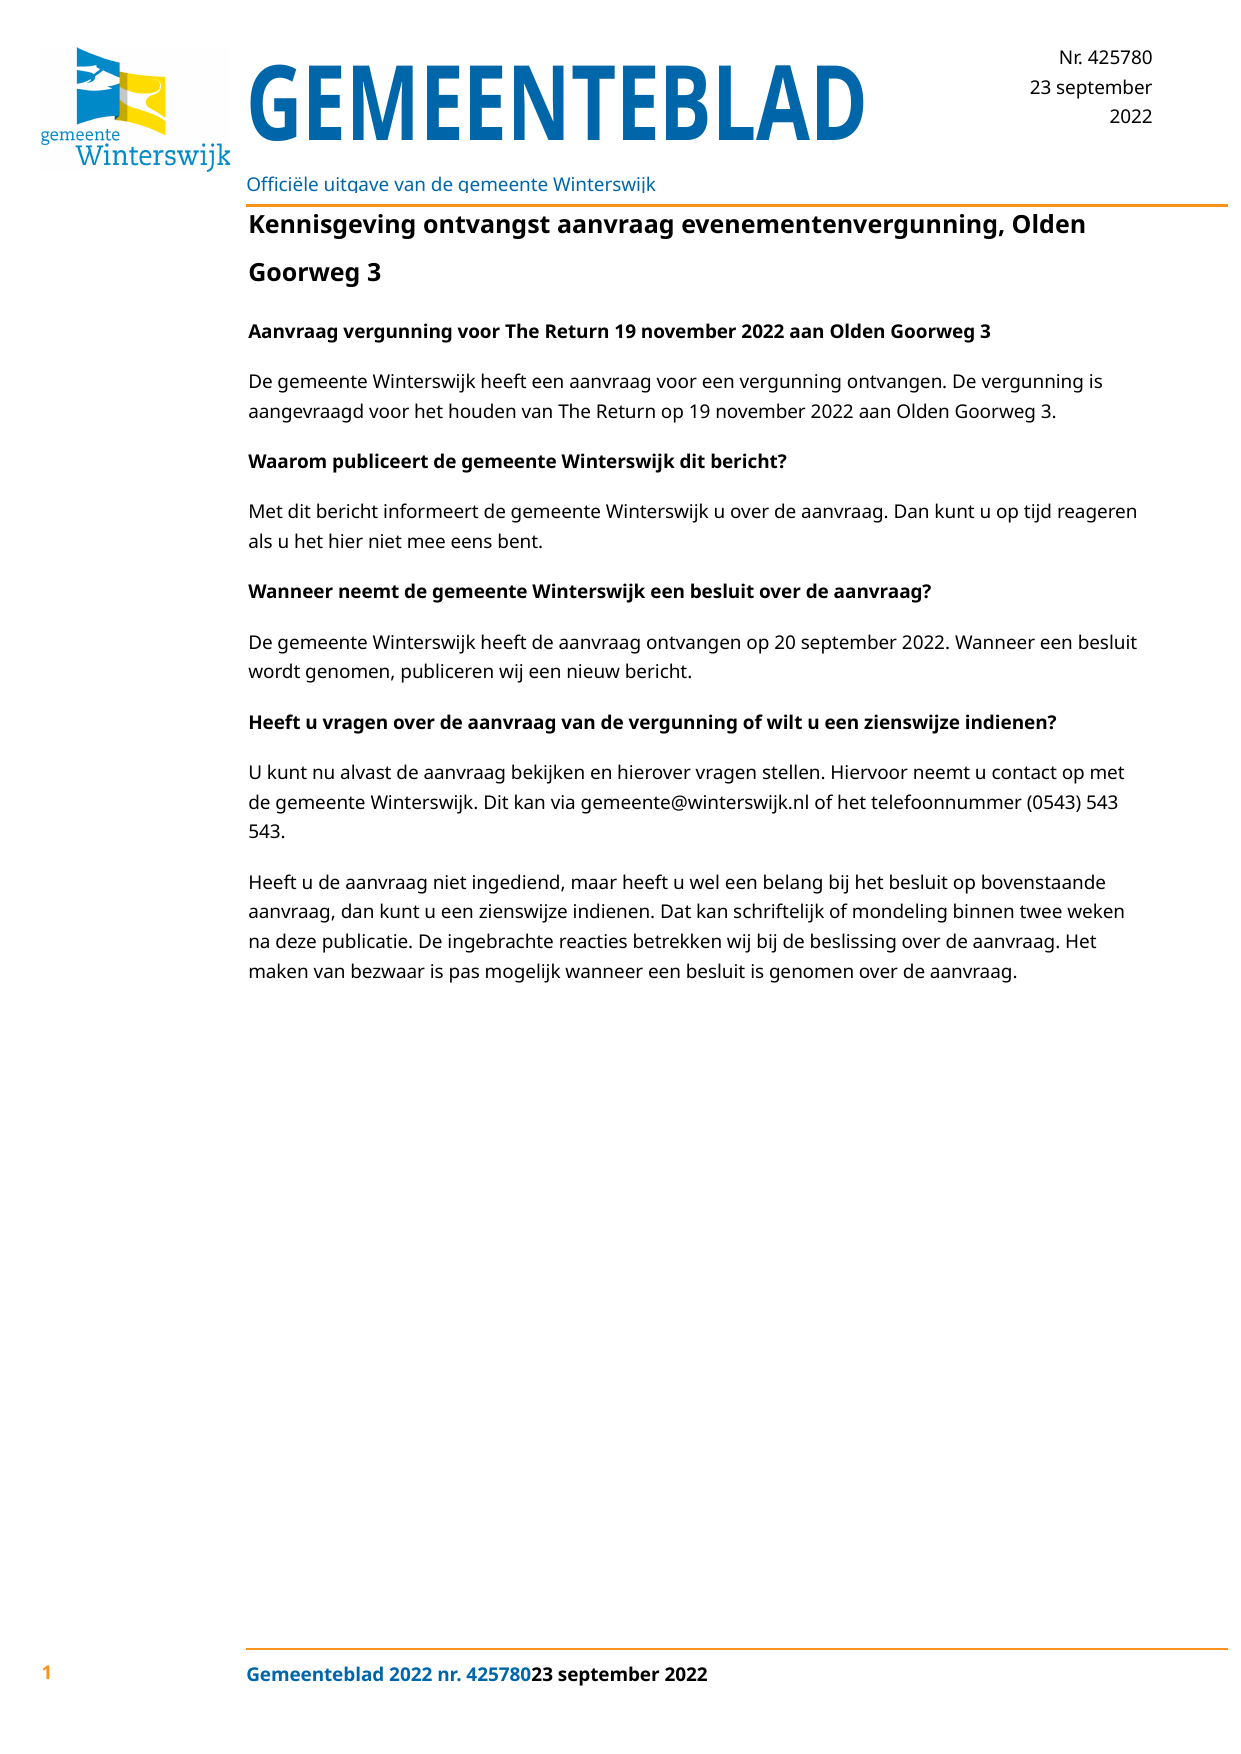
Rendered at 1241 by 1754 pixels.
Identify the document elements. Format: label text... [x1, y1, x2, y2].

text Met dit bericht informeert de gemeente Winterswijk u over de aanvraag. Dan kunt u op tijd reageren als u het hier niet mee eens bent. [248, 499, 1152, 554]
text U kunt nu alvast de aanvraag bekijken en hierover vragen stellen. Hiervoor neemt u contact op met de gemeente Winterswijk. Dit kan via gemeente@winterswijk.nl of het telefoonnummer (0543) 543 543. [248, 759, 1152, 844]
text Wanneer neemt de gemeente Winterswijk een besluit over de aanvraag? [248, 579, 1152, 604]
text Aanvraag vergunning voor The Return 19 november 2022 aan Olden Goorweg 3 [248, 318, 1152, 344]
text De gemeente Winterswijk heeft de aanvraag ontvangen op 20 september 2022. Wanneer een besluit wordt genomen, publiceren wij een nieuw bericht. [248, 629, 1152, 684]
text De gemeente Winterswijk heeft een aanvraag voor een vergunning ontvangen. De vergunning is aangevraagd voor het houden van The Return op 19 november 2022 aan Olden Goorweg 3. [248, 368, 1152, 424]
text Heeft u vragen over de aanvraag van de vergunning of wilt u een zienswijze indienen? [248, 709, 1152, 735]
text Kennisgeving ontvangst aanvraag evenementenvergunning, Olden Goorweg 3 [248, 207, 1152, 288]
picture [41, 47, 231, 172]
text Waarom publiceert de gemeente Winterswijk dit bericht? [248, 448, 1152, 474]
picture [225, 153, 231, 162]
text Heeft u de aanvraag niet ingediend, maar heeft u wel een belang bij het besluit op bovenstaande aanvraag, dan kunt u een zienswijze indienen. Dat kan schriftelijk of mondeling binnen twee weken na deze publicatie. De ingebrachte reacties betrekken wij bij de beslissing over de aanvraag. Het maken van bezwaar is pas mogelijk wanneer een besluit is genomen over de aanvraag. [248, 869, 1152, 984]
